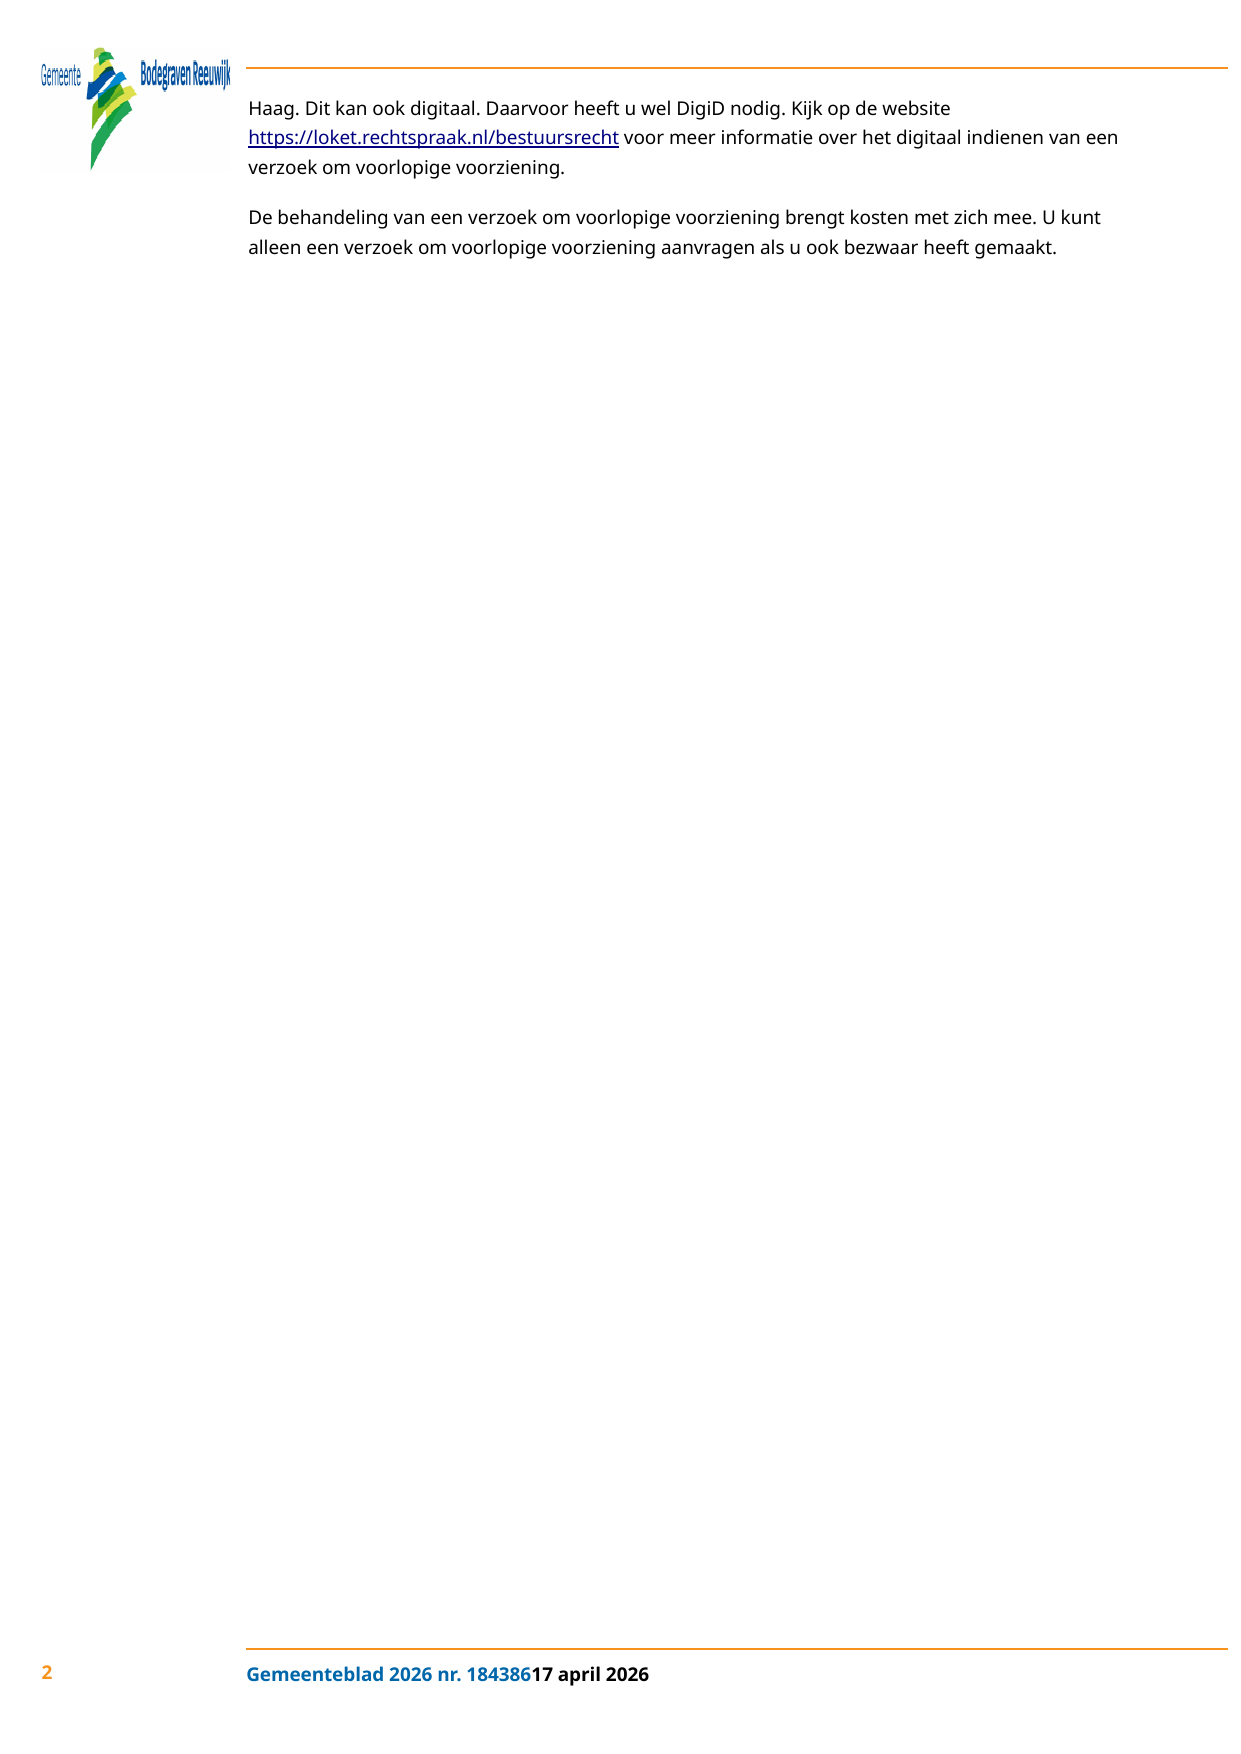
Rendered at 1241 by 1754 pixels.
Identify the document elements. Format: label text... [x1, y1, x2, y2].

text De behandeling van een verzoek om voorlopige voorziening brengt kosten met zich mee. U kunt alleen een verzoek om voorlopige voorziening aanvragen als u ook bezwaar heeft gemaakt. [248, 204, 1152, 260]
picture [41, 47, 231, 172]
text Haag. Dit kan ook digitaal. Daarvoor heeft u wel DigiD nodig. Kijk op de website https://loket.rechtspraak.nl/bestuursrecht voor meer informatie over het digitaal indienen van een verzoek om voorlopige voorziening. [248, 95, 1152, 180]
